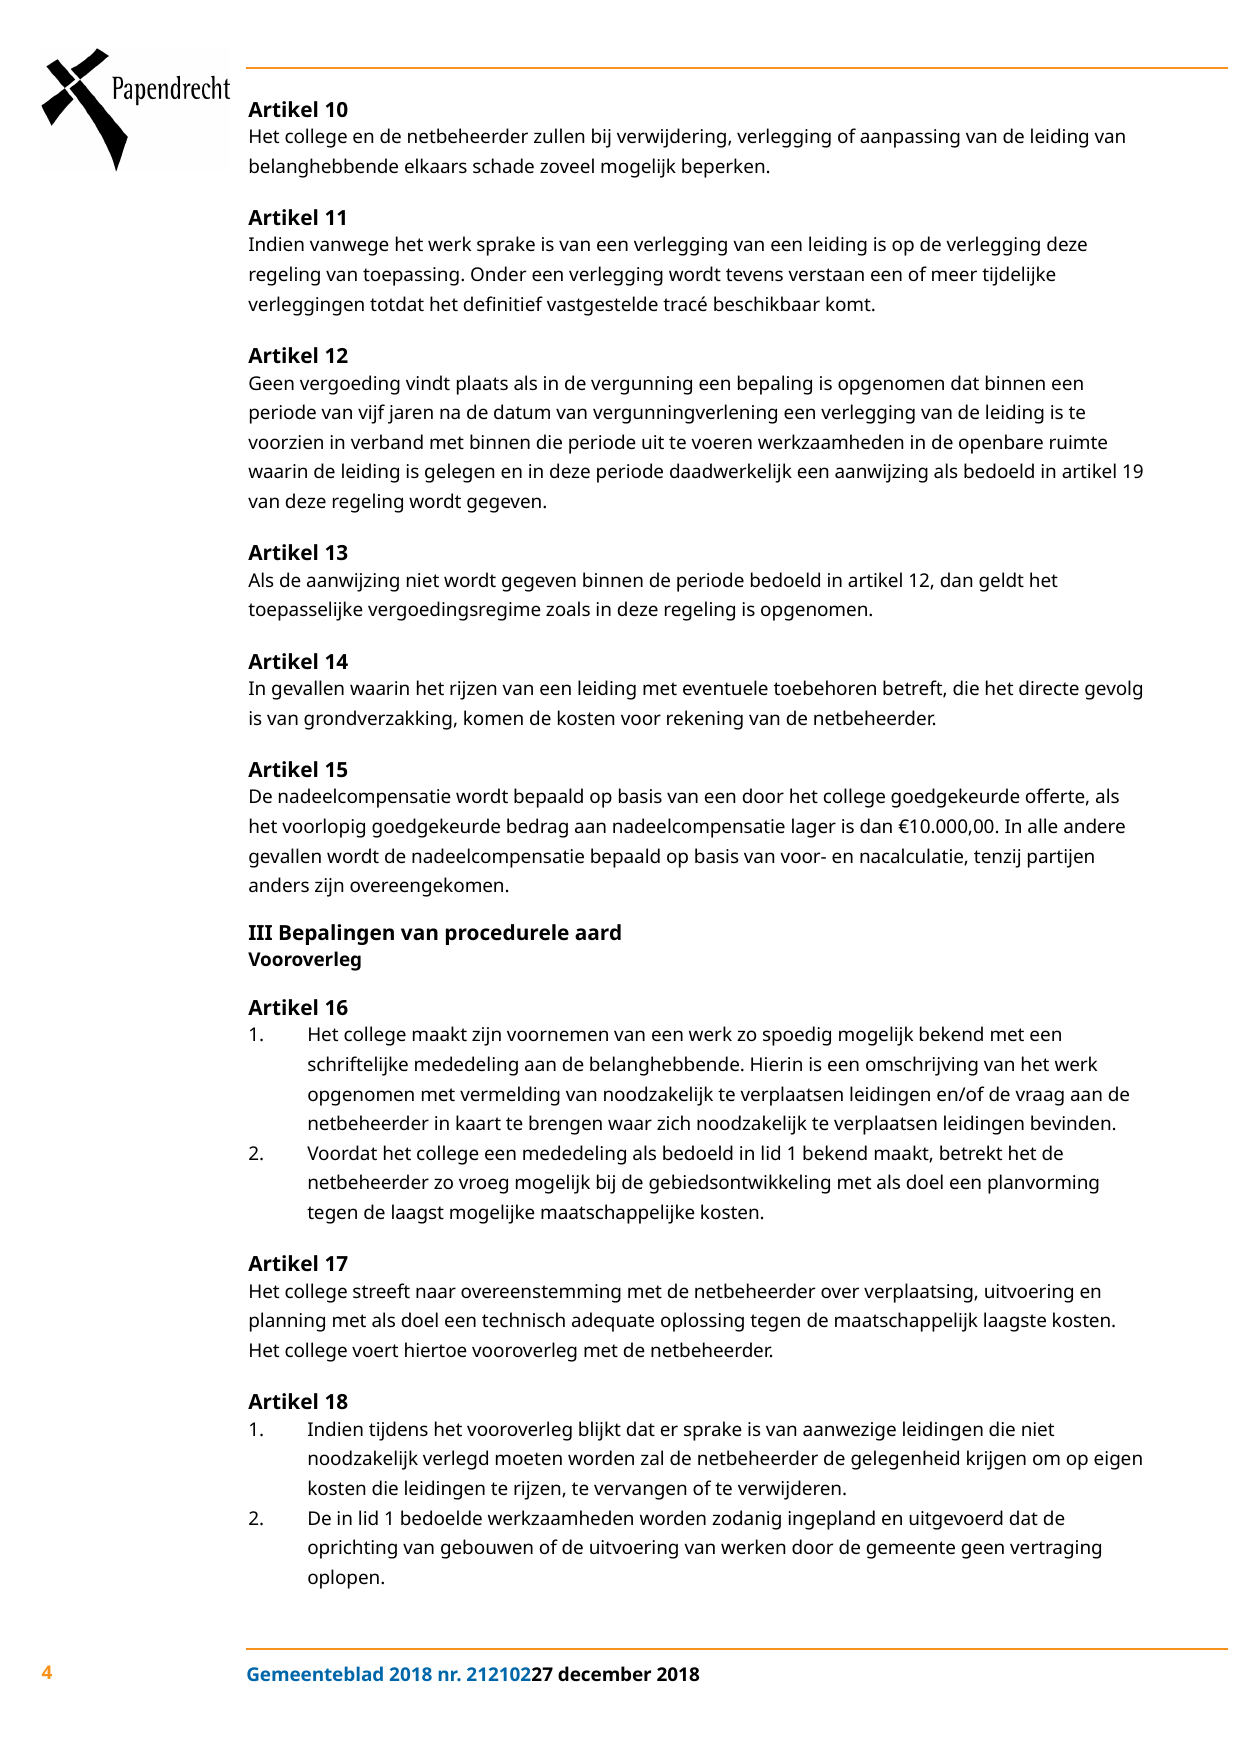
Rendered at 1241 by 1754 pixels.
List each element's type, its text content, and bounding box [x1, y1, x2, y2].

list Het college maakt zijn voornemen van een werk zo spoedig mogelijk bekend met een schriftelijke mededeling aan de belanghebbende. Hierin is een omschrijving van het werk opgenomen met vermelding van noodzakelijk te verplaatsen leidingen en/of de vraag aan de netbeheerder in kaart te brengen waar zich noodzakelijk te verplaatsen leidingen bevinden. [248, 1022, 1152, 1136]
text Als de aanwijzing niet wordt gegeven binnen de periode bedoeld in artikel 12, dan geldt het toepasselijke vergoedingsregime zoals in deze regeling is opgenomen. [248, 567, 1152, 622]
text Artikel 17 [248, 1249, 1152, 1278]
text Vooroverleg [248, 947, 1152, 972]
text De nadeelcompensatie wordt bepaald op basis van een door het college goedgekeurde offerte, als het voorlopig goedgekeurde bedrag aan nadeelcompensatie lager is dan €10.000,00. In alle andere gevallen wordt de nadeelcompensatie bepaald op basis van voor- en nacalculatie, tenzij partijen anders zijn overeengekomen. [248, 784, 1152, 898]
text III Bepalingen van procedurele aard [248, 918, 1152, 947]
text Artikel 11 [248, 203, 1152, 232]
list Indien tijdens het vooroverleg blijkt dat er sprake is van aanwezige leidingen die niet noodzakelijk verlegd moeten worden zal de netbeheerder de gelegenheid krijgen om op eigen kosten die leidingen te rijzen, te vervangen of te verwijderen. [248, 1416, 1152, 1501]
text In gevallen waarin het rijzen van een leiding met eventuele toebehoren betreft, die het directe gevolg is van grondverzakking, komen de kosten voor rekening van de netbeheerder. [248, 675, 1152, 731]
text Artikel 10 [248, 95, 1152, 123]
picture [41, 47, 231, 172]
text Artikel 15 [248, 755, 1152, 784]
text Artikel 12 [248, 341, 1152, 370]
text Het college en de netbeheerder zullen bij verwijdering, verlegging of aanpassing van de leiding van belanghebbende elkaars schade zoveel mogelijk beperken. [248, 123, 1152, 178]
list De in lid 1 bedoelde werkzaamheden worden zodanig ingepland en uitgevoerd dat de oprichting van gebouwen of de uitvoering van werken door de gemeente geen vertraging oplopen. [248, 1505, 1152, 1589]
list Voordat het college een mededeling als bedoeld in lid 1 bekend maakt, betrekt het de netbeheerder zo vroeg mogelijk bij de gebiedsontwikkeling met als doel een planvorming tegen de laagst mogelijke maatschappelijke kosten. [248, 1140, 1152, 1225]
text Het college streeft naar overeenstemming met de netbeheerder over verplaatsing, uitvoering en planning met als doel een technisch adequate oplossing tegen de maatschappelijk laagste kosten. Het college voert hiertoe vooroverleg met de netbeheerder. [248, 1278, 1152, 1363]
text Artikel 18 [248, 1387, 1152, 1416]
text Artikel 16 [248, 993, 1152, 1022]
text Artikel 14 [248, 647, 1152, 675]
text Artikel 13 [248, 538, 1152, 567]
text Indien vanwege het werk sprake is van een verlegging van een leiding is op de verlegging deze regeling van toepassing. Onder een verlegging wordt tevens verstaan een of meer tijdelijke verleggingen totdat het definitief vastgestelde tracé beschikbaar komt. [248, 232, 1152, 317]
text Geen vergoeding vindt plaats als in de vergunning een bepaling is opgenomen dat binnen een periode van vijf jaren na de datum van vergunningverlening een verlegging van de leiding is te voorzien in verband met binnen die periode uit te voeren werkzaamheden in de openbare ruimte waarin de leiding is gelegen en in deze periode daadwerkelijk een aanwijzing als bedoeld in artikel 19 van deze regeling wordt gegeven. [248, 370, 1152, 514]
